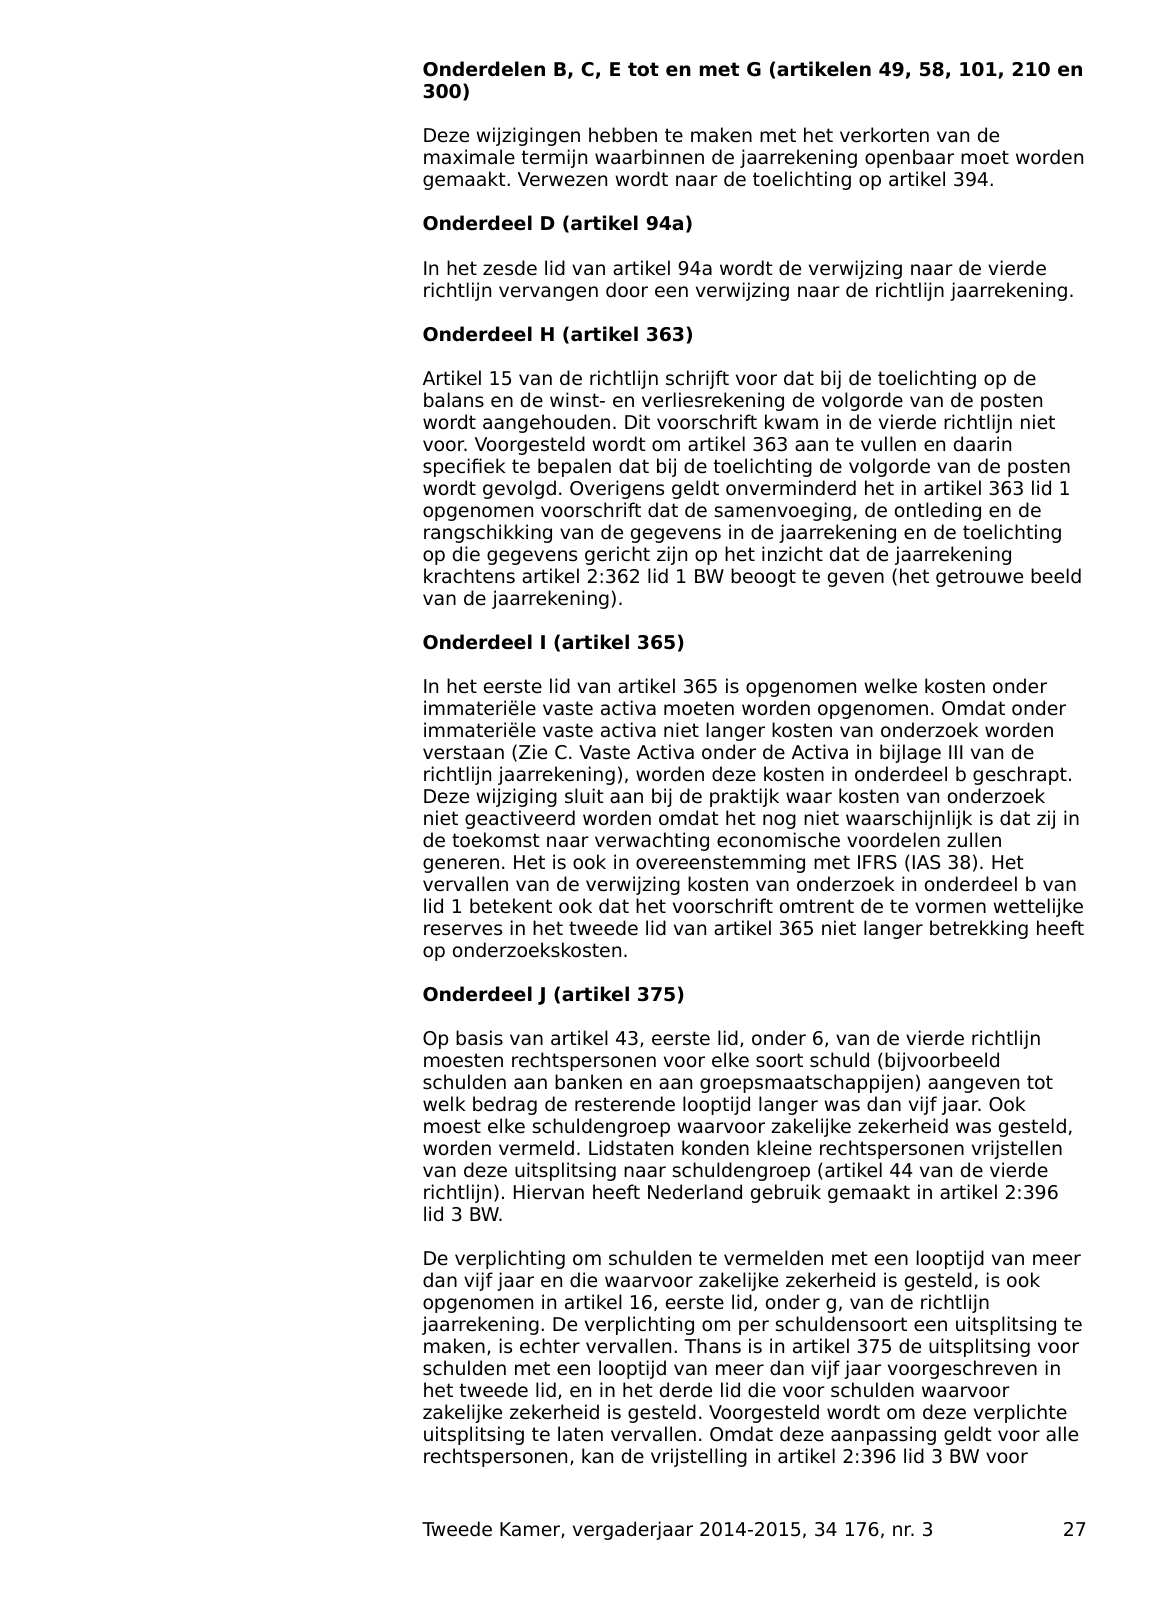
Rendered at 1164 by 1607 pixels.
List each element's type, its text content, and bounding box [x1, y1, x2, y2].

subtitle Onderdeel I (artikel 365) [422, 632, 1087, 654]
text In het zesde lid van artikel 94a wordt de verwijzing naar de vierde richtlijn vervangen door een verwijzing naar de richtlijn jaarrekening. [422, 257, 1087, 301]
subtitle Onderdeel D (artikel 94a) [422, 213, 1087, 235]
text De verplichting om schulden te vermelden met een looptijd van meer dan vijf jaar en die waarvoor zakelijke zekerheid is gesteld, is ook opgenomen in artikel 16, eerste lid, onder g, van de richtlijn jaarrekening. De verplichting om per schuldensoort een uitsplitsing te maken, is echter vervallen. Thans is in artikel 375 de uitsplitsing voor schulden met een looptijd van meer dan vijf jaar voorgeschreven in het tweede lid, en in het derde lid die voor schulden waarvoor zakelijke zekerheid is gesteld. Voorgesteld wordt om deze verplichte uitsplitsing te laten vervallen. Omdat deze aanpassing geldt voor alle rechtspersonen, kan de vrijstelling in artikel 2:396 lid 3 BW voor [422, 1248, 1087, 1468]
subtitle Onderdeel H (artikel 363) [422, 324, 1087, 346]
text In het eerste lid van artikel 365 is opgenomen welke kosten onder immateriële vaste activa moeten worden opgenomen. Omdat onder immateriële vaste activa niet langer kosten van onderzoek worden verstaan (Zie C. Vaste Activa onder de Activa in bijlage III van de richtlijn jaarrekening), worden deze kosten in onderdeel b geschrapt. Deze wijziging sluit aan bij de praktijk waar kosten van onderzoek niet geactiveerd worden omdat het nog niet waarschijnlijk is dat zij in de toekomst naar verwachting economische voordelen zullen generen. Het is ook in overeenstemming met IFRS (IAS 38). Het vervallen van de verwijzing kosten van onderzoek in onderdeel b van lid 1 betekent ook dat het voorschrift omtrent de te vormen wettelijke reserves in het tweede lid van artikel 365 niet langer betrekking heeft op onderzoekskosten. [422, 676, 1087, 962]
subtitle Onderdelen B, C, E tot en met G (artikelen 49, 58, 101, 210 en 300) [422, 59, 1087, 103]
text Artikel 15 van de richtlijn schrijft voor dat bij de toelichting op de balans en de winst- en verliesrekening de volgorde van de posten wordt aangehouden. Dit voorschrift kwam in de vierde richtlijn niet voor. Voorgesteld wordt om artikel 363 aan te vullen en daarin specifiek te bepalen dat bij de toelichting de volgorde van de posten wordt gevolgd. Overigens geldt onverminderd het in artikel 363 lid 1 opgenomen voorschrift dat de samenvoeging, de ontleding en de rangschikking van de gegevens in de jaarrekening en de toelichting op die gegevens gericht zijn op het inzicht dat de jaarrekening krachtens artikel 2:362 lid 1 BW beoogt te geven (het getrouwe beeld van de jaarrekening). [422, 368, 1087, 609]
text Op basis van artikel 43, eerste lid, onder 6, van de vierde richtlijn moesten rechtspersonen voor elke soort schuld (bijvoorbeeld schulden aan banken en aan groepsmaatschappijen) aangeven tot welk bedrag de resterende looptijd langer was dan vijf jaar. Ook moest elke schuldengroep waarvoor zakelijke zekerheid was gesteld, worden vermeld. Lidstaten konden kleine rechtspersonen vrijstellen van deze uitsplitsing naar schuldengroep (artikel 44 van de vierde richtlijn). Hiervan heeft Nederland gebruik gemaakt in artikel 2:396 lid 3 BW. [422, 1028, 1087, 1226]
text Deze wijzigingen hebben te maken met het verkorten van de maximale termijn waarbinnen de jaarrekening openbaar moet worden gemaakt. Verwezen wordt naar de toelichting op artikel 394. [422, 125, 1087, 191]
subtitle Onderdeel J (artikel 375) [422, 984, 1087, 1006]
